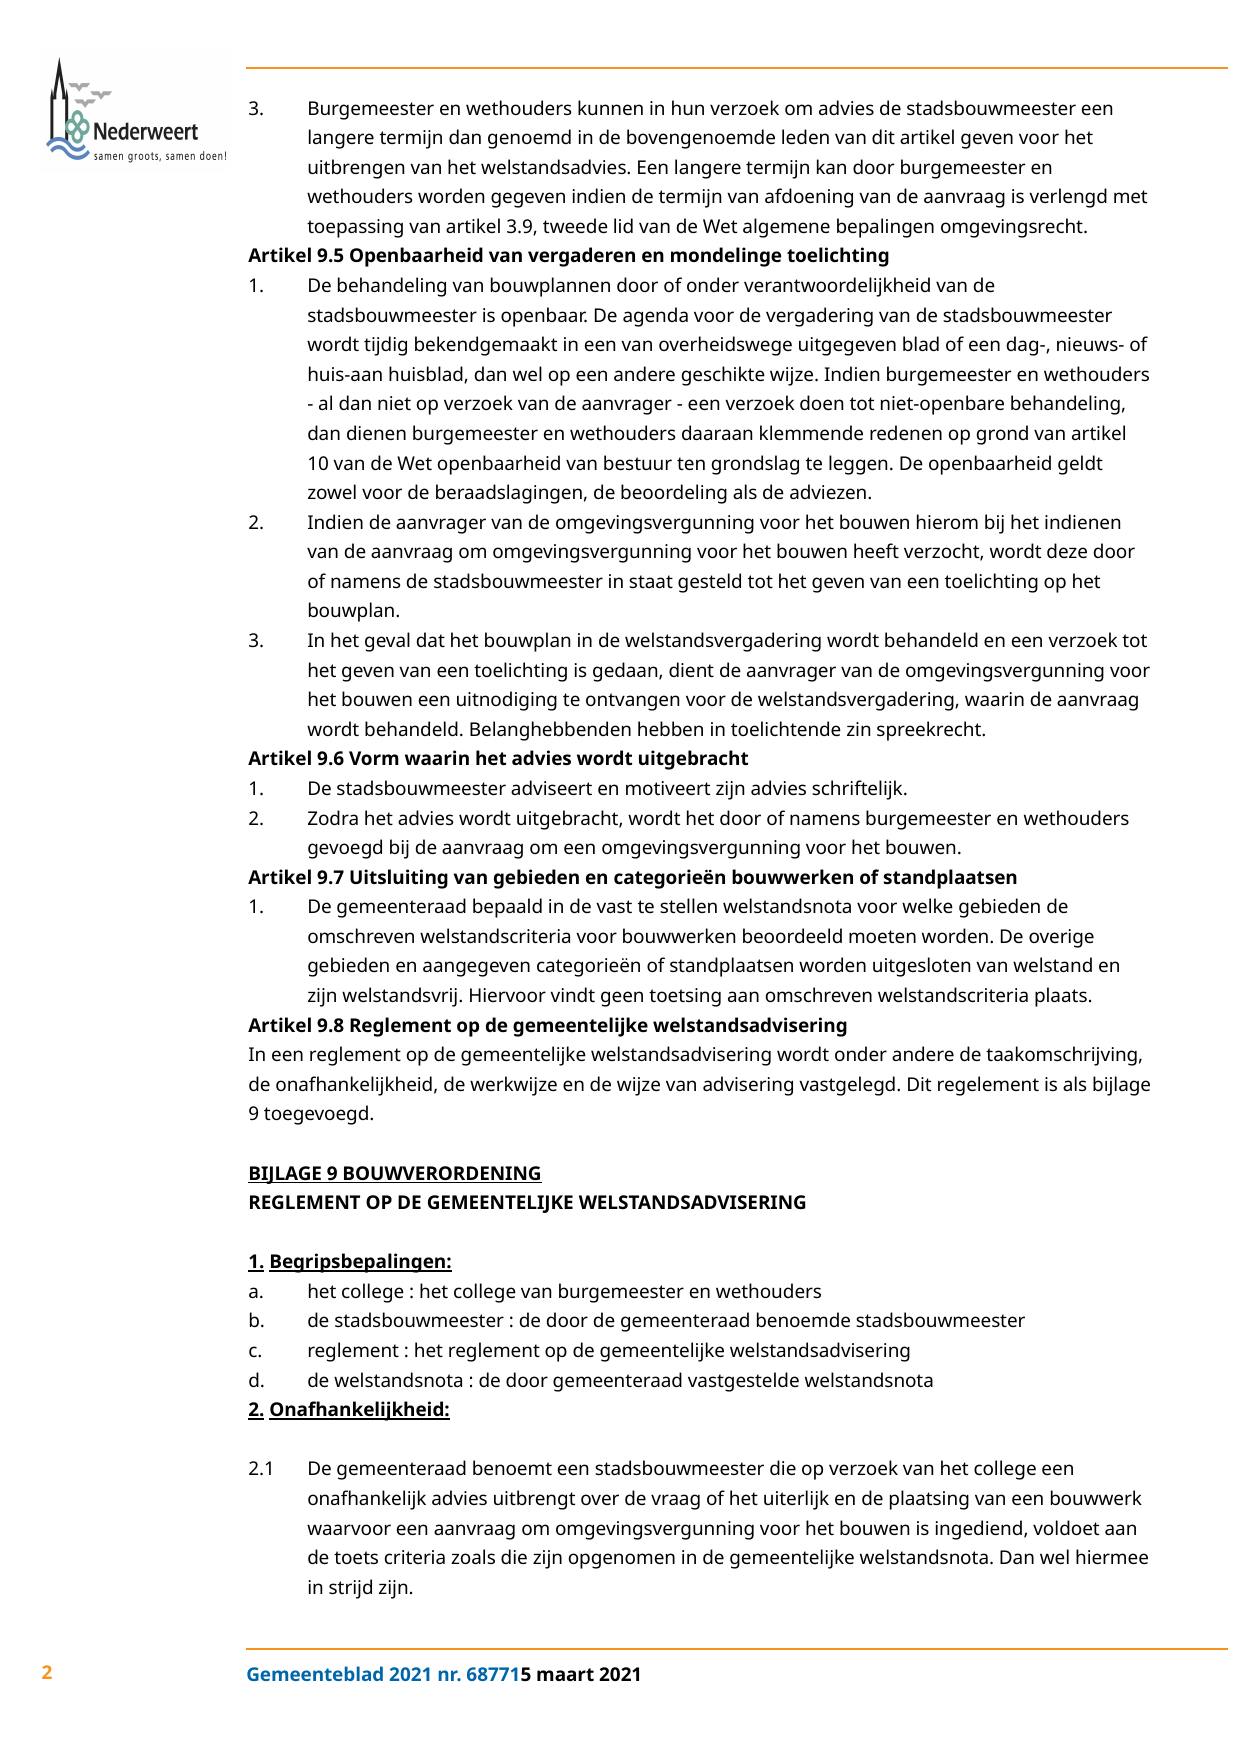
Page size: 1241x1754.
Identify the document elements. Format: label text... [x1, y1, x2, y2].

list het college : het college van burgemeester en wethouders [248, 1278, 1152, 1304]
list In het geval dat het bouwplan in de welstandsvergadering wordt behandeld en een verzoek tot het geven van een toelichting is gedaan, dient de aanvrager van de omgevingsvergunning voor het bouwen een uitnodiging te ontvangen voor de welstandsvergadering, waarin de aanvraag wordt behandeld. Belanghebbenden hebben in toelichtende zin spreekrecht. [248, 627, 1152, 742]
text Artikel 9.5 Openbaarheid van vergaderen en mondelinge toelichting [248, 243, 1152, 268]
list De gemeenteraad benoemt een stadsbouwmeester die op verzoek van het college een onafhankelijk advies uitbrengt over de vraag of het uiterlijk en de plaatsing van een bouwwerk waarvoor een aanvraag om omgevingsvergunning voor het bouwen is ingediend, voldoet aan de toets criteria zoals die zijn opgenomen in de gemeentelijke welstandsnota. Dan wel hiermee in strijd zijn. [248, 1456, 1152, 1600]
text Artikel 9.8 Reglement op de gemeentelijke welstandsadvisering [248, 1012, 1152, 1038]
list De stadsbouwmeester adviseert en motiveert zijn advies schriftelijk. [248, 775, 1152, 801]
picture [41, 47, 231, 172]
text 2. Onafhankelijkheid: [248, 1396, 1152, 1422]
text REGLEMENT OP DE GEMEENTELIJKE WELSTANDSADVISERING [248, 1189, 1152, 1215]
text BIJLAGE 9 BOUWVERORDENING [248, 1160, 1152, 1186]
text Artikel 9.6 Vorm waarin het advies wordt uitgebracht [248, 746, 1152, 771]
list Burgemeester en wethouders kunnen in hun verzoek om advies de stadsbouwmeester een langere termijn dan genoemd in de bovengenoemde leden van dit artikel geven voor het uitbrengen van het welstandsadvies. Een langere termijn kan door burgemeester en wethouders worden gegeven indien de termijn van afdoening van de aanvraag is verlengd met toepassing van artikel 3.9, tweede lid van de Wet algemene bepalingen omgevingsrecht. [248, 95, 1152, 239]
list De gemeenteraad bepaald in de vast te stellen welstandsnota voor welke gebieden de omschreven welstandscriteria voor bouwwerken beoordeeld moeten worden. De overige gebieden en aangegeven categorieën of standplaatsen worden uitgesloten van welstand en zijn welstandsvrij. Hiervoor vindt geen toetsing aan omschreven welstandscriteria plaats. [248, 893, 1152, 1008]
text Artikel 9.7 Uitsluiting van gebieden en categorieën bouwwerken of standplaatsen [248, 864, 1152, 890]
list Indien de aanvrager van de omgevingsvergunning voor het bouwen hierom bij het indienen van de aanvraag om omgevingsvergunning voor het bouwen heeft verzocht, wordt deze door of namens de stadsbouwmeester in staat gesteld tot het geven van een toelichting op het bouwplan. [248, 509, 1152, 623]
text 1. Begripsbepalingen: [248, 1248, 1152, 1274]
list reglement : het reglement op de gemeentelijke welstandsadvisering [248, 1337, 1152, 1363]
text In een reglement op de gemeentelijke welstandsadvisering wordt onder andere de taakomschrijving, de onafhankelijkheid, de werkwijze en de wijze van advisering vastgelegd. Dit regelement is als bijlage 9 toegevoegd. [248, 1041, 1152, 1126]
list Zodra het advies wordt uitgebracht, wordt het door of namens burgemeester en wethouders gevoegd bij de aanvraag om een omgevingsvergunning voor het bouwen. [248, 805, 1152, 860]
list de welstandsnota : de door gemeenteraad vastgestelde welstandsnota [248, 1367, 1152, 1393]
list De behandeling van bouwplannen door of onder verantwoordelijkheid van de stadsbouwmeester is openbaar. De agenda voor de vergadering van de stadsbouwmeester wordt tijdig bekendgemaakt in een van overheidswege uitgegeven blad of een dag-, nieuws- of huis-aan huisblad, dan wel op een andere geschikte wijze. Indien burgemeester en wethouders - al dan niet op verzoek van de aanvrager - een verzoek doen tot niet-openbare behandeling, dan dienen burgemeester en wethouders daaraan klemmende redenen op grond van artikel 10 van de Wet openbaarheid van bestuur ten grondslag te leggen. De openbaarheid geldt zowel voor de beraadslagingen, de beoordeling als de adviezen. [248, 272, 1152, 505]
list de stadsbouwmeester : de door de gemeenteraad benoemde stadsbouwmeester [248, 1308, 1152, 1333]
